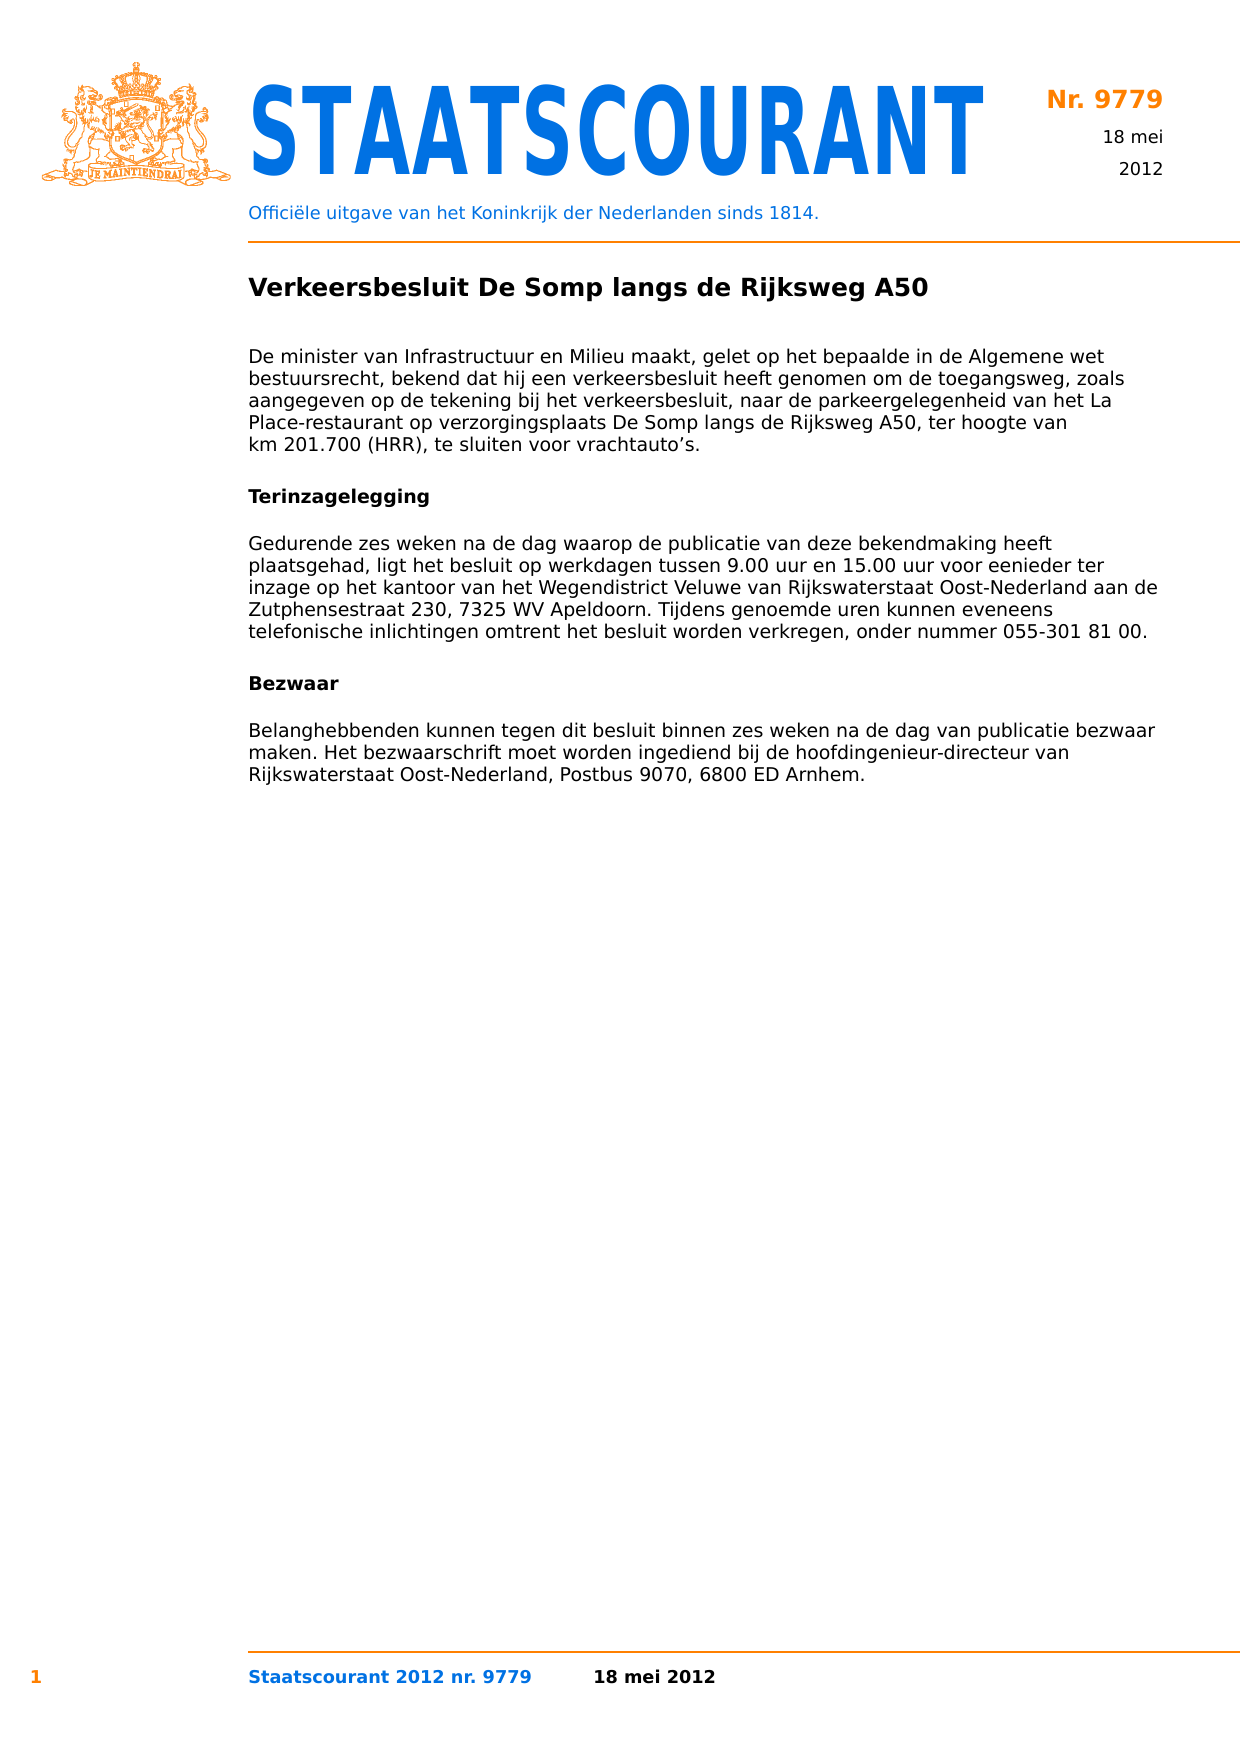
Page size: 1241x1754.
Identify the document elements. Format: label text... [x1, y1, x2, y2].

text De minister van Infrastructuur en Milieu maakt, gelet op het bepaalde in de Algemene wet bestuursrecht, bekend dat hij een verkeersbesluit heeft genomen om de toegangsweg, zoals aangegeven op de tekening bij het verkeersbesluit, naar de parkeergelegenheid van het La Place-restaurant op verzorgingsplaats De Somp langs de Rijksweg A50, ter hoogte van km 201.700 (HRR), te sluiten voor vrachtauto’s. [248, 346, 1163, 456]
table_cell Officiële uitgave van het Koninkrijk der Nederlanden sinds 1814. [248, 203, 1240, 241]
table_cell 18 mei [998, 121, 1240, 153]
table_header STAATSCOURANT [248, 62, 998, 203]
subtitle Terinzagelegging [248, 486, 1163, 508]
table_header [25, 62, 248, 241]
subtitle Bezwaar [248, 673, 1163, 695]
table_cell 2012 [998, 153, 1240, 203]
table_header Nr. 9779 [998, 62, 1240, 121]
text Gedurende zes weken na de dag waarop de publicatie van deze bekendmaking heeft plaatsgehad, ligt het besluit op werkdagen tussen 9.00 uur en 15.00 uur voor eenieder ter inzage op het kantoor van het Wegendistrict Veluwe van Rijkswaterstaat Oost-Nederland aan de Zutphensestraat 230, 7325 WV Apeldoorn. Tijdens genoemde uren kunnen eveneens telefonische inlichtingen omtrent het besluit worden verkregen, onder nummer 055-301 81 00. [248, 533, 1163, 643]
picture [41, 62, 231, 186]
text Belanghebbenden kunnen tegen dit besluit binnen zes weken na de dag van publicatie bezwaar maken. Het bezwaarschrift moet worden ingediend bij de hoofdingenieur-directeur van Rijkswaterstaat Oost-Nederland, Postbus 9070, 6800 ED Arnhem. [248, 720, 1163, 786]
subtitle Verkeersbesluit De Somp langs de Rijksweg A50 [248, 273, 1163, 302]
